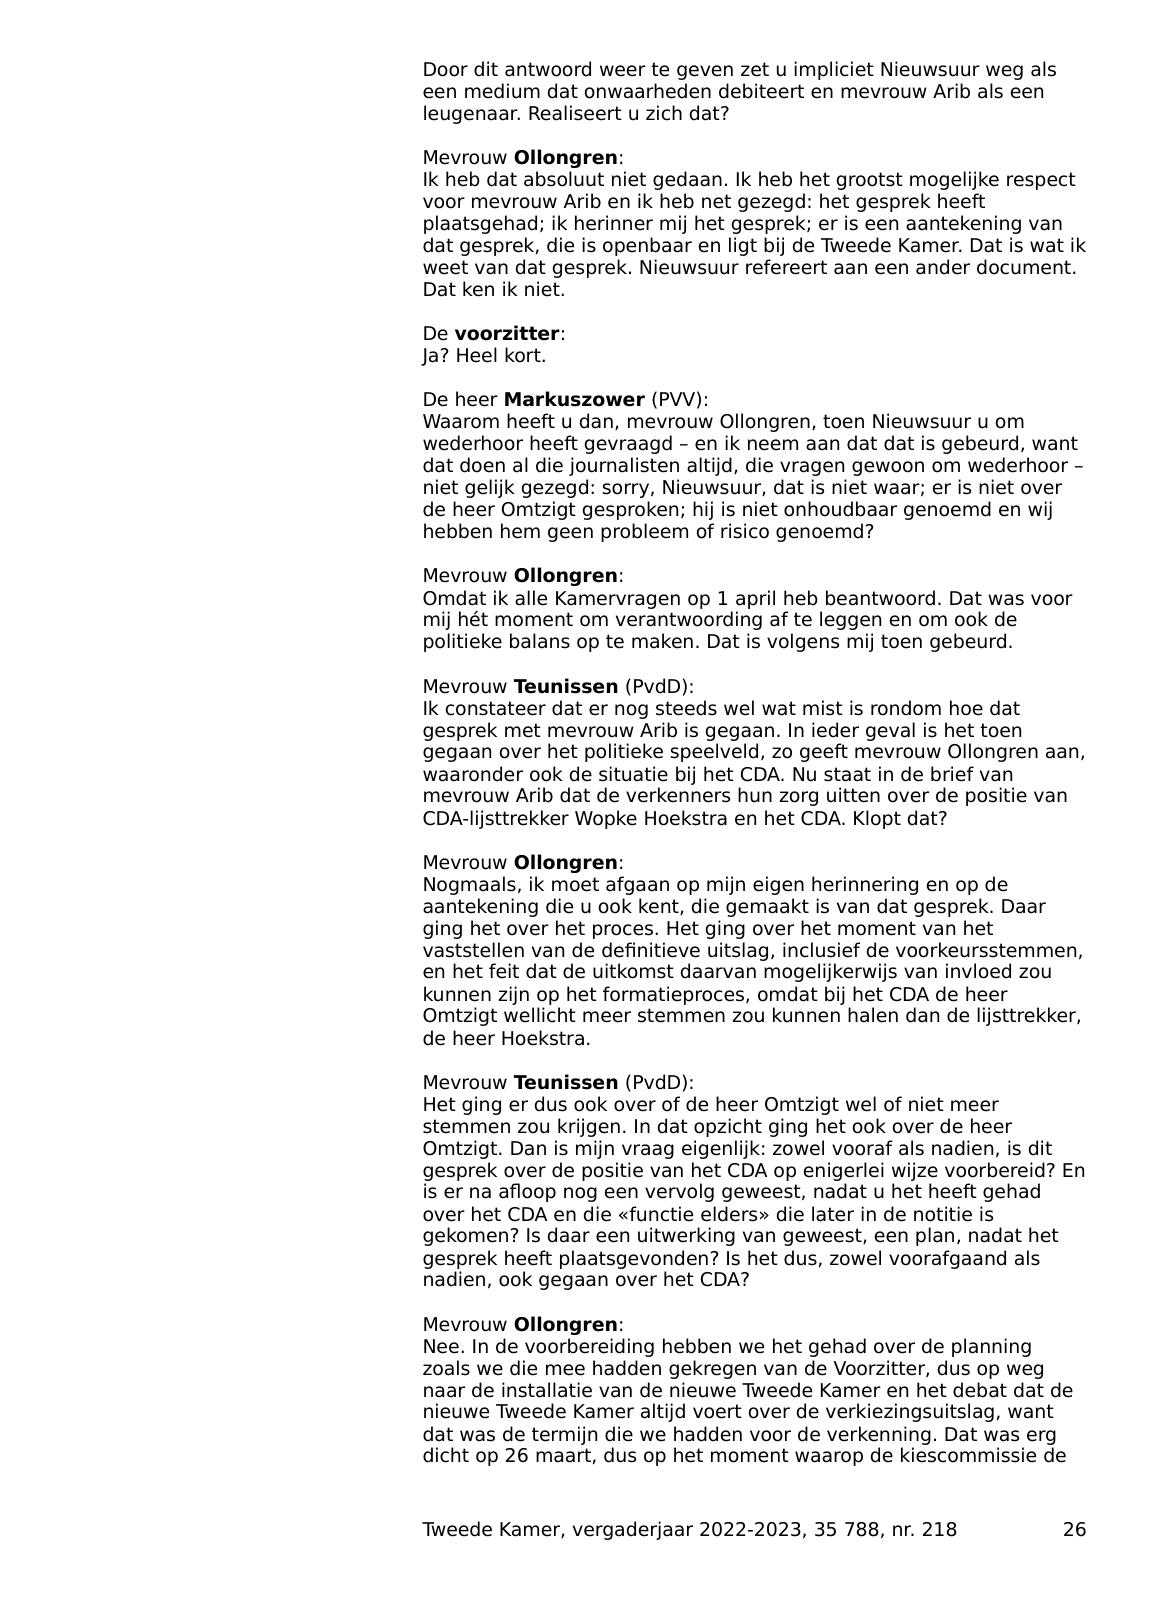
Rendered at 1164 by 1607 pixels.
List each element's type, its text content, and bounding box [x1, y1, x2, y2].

text Ik heb dat absoluut niet gedaan. Ik heb het grootst mogelijke respect voor mevrouw Arib en ik heb net gezegd: het gesprek heeft plaatsgehad; ik herinner mij het gesprek; er is een aantekening van dat gesprek, die is openbaar en ligt bij de Tweede Kamer. Dat is wat ik weet van dat gesprek. Nieuwsuur refereert aan een ander document. Dat ken ik niet. [422, 169, 1087, 301]
text Nogmaals, ik moet afgaan op mijn eigen herinnering en op de aantekening die u ook kent, die gemaakt is van dat gesprek. Daar ging het over het proces. Het ging over het moment van het vaststellen van de definitieve uitslag, inclusief de voorkeursstemmen, en het feit dat de uitkomst daarvan mogelijkerwijs van invloed zou kunnen zijn op het formatieproces, omdat bij het CDA de heer Omtzigt wellicht meer stemmen zou kunnen halen dan de lijsttrekker, de heer Hoekstra. [422, 873, 1087, 1049]
text Mevrouw Ollongren: [422, 147, 1087, 169]
text Waarom heeft u dan, mevrouw Ollongren, toen Nieuwsuur u om wederhoor heeft gevraagd – en ik neem aan dat dat is gebeurd, want dat doen al die journalisten altijd, die vragen gewoon om wederhoor – niet gelijk gezegd: sorry, Nieuwsuur, dat is niet waar; er is niet over de heer Omtzigt gesproken; hij is niet onhoudbaar genoemd en wij hebben hem geen probleem of risico genoemd? [422, 411, 1087, 543]
text De voorzitter: [422, 323, 1087, 345]
text Nee. In de voorbereiding hebben we het gehad over de planning zoals we die mee hadden gekregen van de Voorzitter, dus op weg naar de installatie van de nieuwe Tweede Kamer en het debat dat de nieuwe Tweede Kamer altijd voert over de verkiezingsuitslag, want dat was de termijn die we hadden voor de verkenning. Dat was erg dicht op 26 maart, dus op het moment waarop de kiescommissie de [422, 1336, 1087, 1467]
text Mevrouw Ollongren: [422, 852, 1087, 873]
text Omdat ik alle Kamervragen op 1 april heb beantwoord. Dat was voor mij hét moment om verantwoording af te leggen en om ook de politieke balans op te maken. Dat is volgens mij toen gebeurd. [422, 587, 1087, 653]
text Ik constateer dat er nog steeds wel wat mist is rondom hoe dat gesprek met mevrouw Arib is gegaan. In ieder geval is het toen gegaan over het politieke speelveld, zo geeft mevrouw Ollongren aan, waaronder ook de situatie bij het CDA. Nu staat in de brief van mevrouw Arib dat de verkenners hun zorg uitten over de positie van CDA-lijsttrekker Wopke Hoekstra en het CDA. Klopt dat? [422, 697, 1087, 829]
text Mevrouw Teunissen (PvdD): [422, 676, 1087, 697]
text Door dit antwoord weer te geven zet u impliciet Nieuwsuur weg als een medium dat onwaarheden debiteert en mevrouw Arib als een leugenaar. Realiseert u zich dat? [422, 59, 1087, 125]
text Mevrouw Ollongren: [422, 1313, 1087, 1336]
text Mevrouw Ollongren: [422, 565, 1087, 587]
text Het ging er dus ook over of de heer Omtzigt wel of niet meer stemmen zou krijgen. In dat opzicht ging het ook over de heer Omtzigt. Dan is mijn vraag eigenlijk: zowel vooraf als nadien, is dit gesprek over de positie van het CDA op enigerlei wijze voorbereid? En is er na afloop nog een vervolg geweest, nadat u het heeft gehad over het CDA en die «functie elders» die later in de notitie is gekomen? Is daar een uitwerking van geweest, een plan, nadat het gesprek heeft plaatsgevonden? Is het dus, zowel voorafgaand als nadien, ook gegaan over het CDA? [422, 1093, 1087, 1291]
text Ja? Heel kort. [422, 345, 1087, 367]
text Mevrouw Teunissen (PvdD): [422, 1072, 1087, 1093]
text De heer Markuszower (PVV): [422, 389, 1087, 411]
